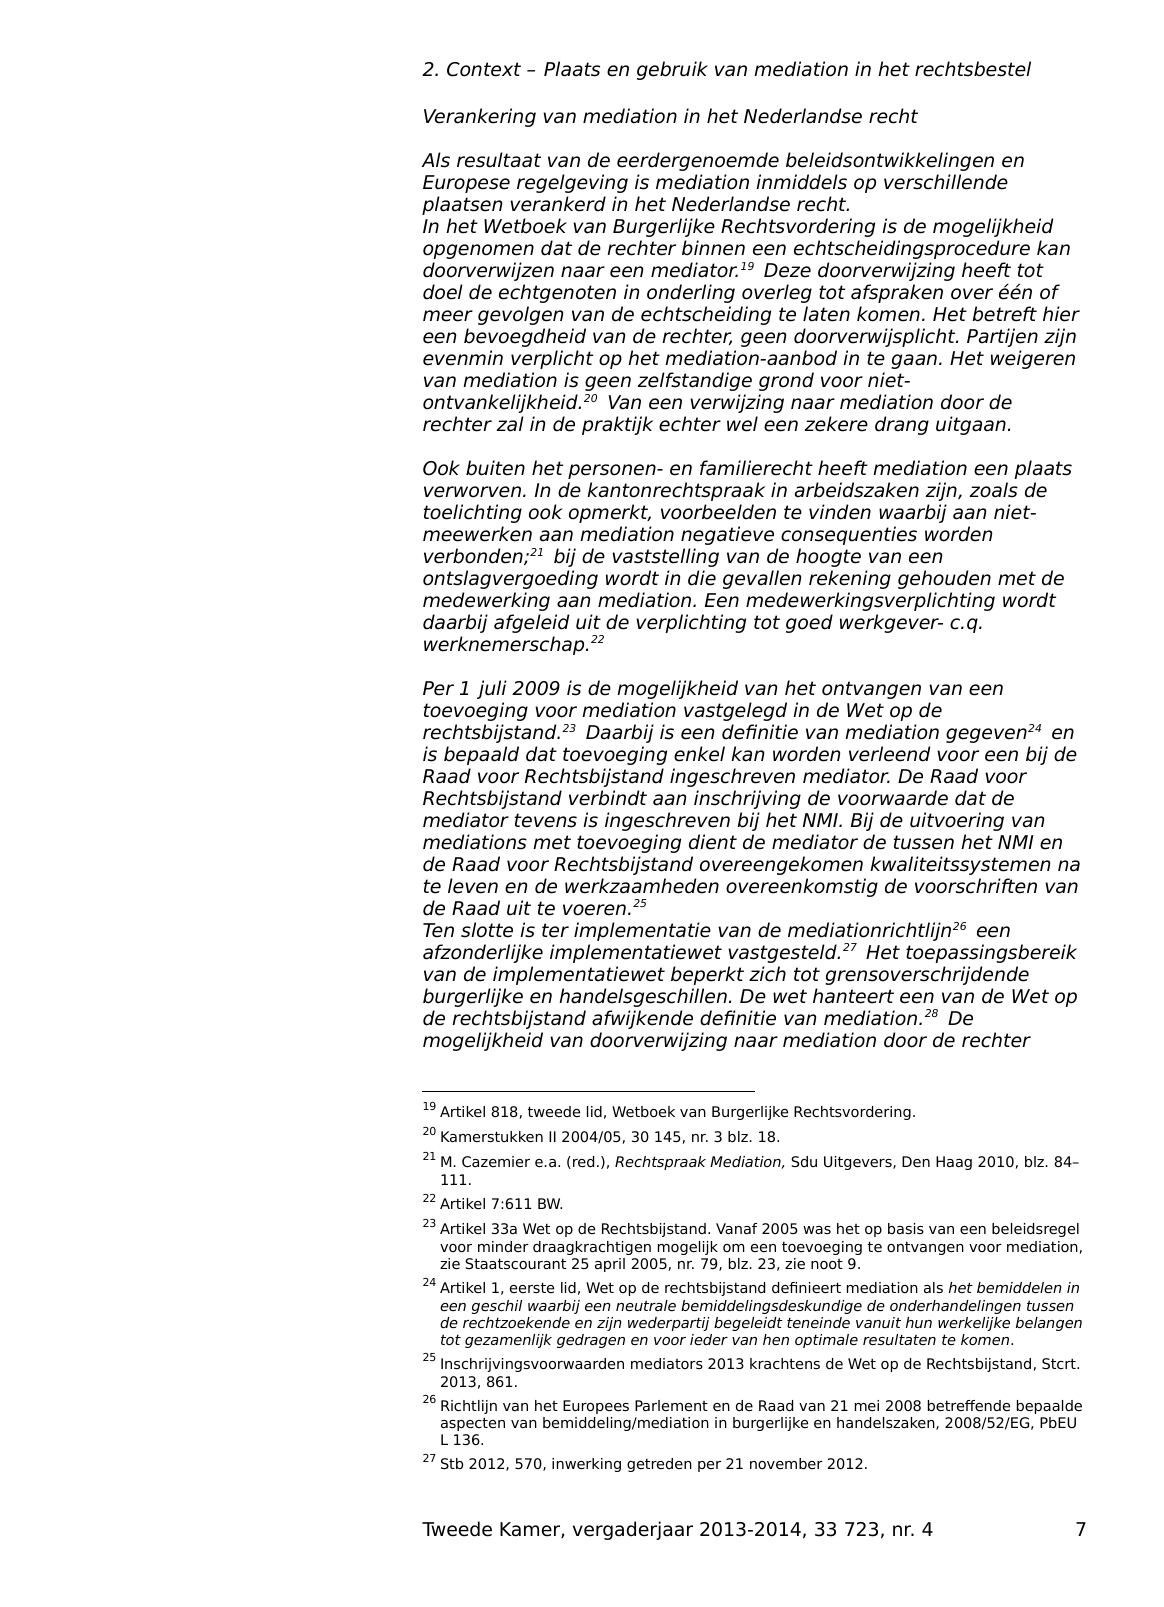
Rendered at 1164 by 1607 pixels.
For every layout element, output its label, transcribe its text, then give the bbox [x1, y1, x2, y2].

text Richtlijn van het Europees Parlement en de Raad van 21 mei 2008 betreffende bepaalde aspecten van bemiddeling/mediation in burgerlijke en handelszaken, 2008/52/EG, PbEU L 136. [422, 1393, 1087, 1449]
text Ten slotte is ter implementatie van de mediationrichtlijn een afzonderlijke implementatiewet vastgesteld. Het toepassingsbereik van de implementatiewet beperkt zich tot grensoverschrijdende burgerlijke en handelsgeschillen. De wet hanteert een van de Wet op de rechtsbijstand afwijkende definitie van mediation. De mogelijkheid van doorverwijzing naar mediation door de rechter [422, 920, 1087, 1052]
text In het Wetboek van Burgerlijke Rechtsvordering is de mogelijkheid opgenomen dat de rechter binnen een echtscheidingsprocedure kan doorverwijzen naar een mediator. Deze doorverwijzing heeft tot doel de echtgenoten in onderling overleg tot afspraken over één of meer gevolgen van de echtscheiding te laten komen. Het betreft hier een bevoegdheid van de rechter, geen doorverwijsplicht. Partijen zijn evenmin verplicht op het mediation-aanbod in te gaan. Het weigeren van mediation is geen zelfstandige grond voor niet-ontvankelijkheid. Van een verwijzing naar mediation door de rechter zal in de praktijk echter wel een zekere drang uitgaan. [422, 216, 1087, 436]
text Kamerstukken II 2004/05, 30 145, nr. 3 blz. 18. [422, 1125, 1087, 1147]
text Inschrijvingsvoorwaarden mediators 2013 krachtens de Wet op de Rechtsbijstand, Stcrt. 2013, 861. [422, 1352, 1087, 1391]
text Artikel 1, eerste lid, Wet op de rechtsbijstand definieert mediation als het bemiddelen in een geschil waarbij een neutrale bemiddelingsdeskundige de onderhandelingen tussen de rechtzoekende en zijn wederpartij begeleidt teneinde vanuit hun werkelijke belangen tot gezamenlijk gedragen en voor ieder van hen optimale resultaten te komen. [422, 1276, 1087, 1349]
text Ook buiten het personen- en familierecht heeft mediation een plaats verworven. In de kantonrechtspraak in arbeidszaken zijn, zoals de toelichting ook opmerkt, voorbeelden te vinden waarbij aan niet-meewerken aan mediation negatieve consequenties worden verbonden; bij de vaststelling van de hoogte van een ontslagvergoeding wordt in die gevallen rekening gehouden met de medewerking aan mediation. Een medewerkingsverplichting wordt daarbij afgeleid uit de verplichting tot goed werkgever- c.q. werknemerschap. [422, 458, 1087, 656]
subtitle Verankering van mediation in het Nederlandse recht [422, 106, 1087, 128]
text Als resultaat van de eerdergenoemde beleidsontwikkelingen en Europese regelgeving is mediation inmiddels op verschillende plaatsen verankerd in het Nederlandse recht. [422, 150, 1087, 216]
text Artikel 7:611 BW. [422, 1192, 1087, 1214]
subtitle 2. Context – Plaats en gebruik van mediation in het rechtsbestel [422, 59, 1087, 81]
text M. Cazemier e.a. (red.), Rechtspraak Mediation, Sdu Uitgevers, Den Haag 2010, blz. 84–111. [422, 1150, 1087, 1189]
text Artikel 33a Wet op de Rechtsbijstand. Vanaf 2005 was het op basis van een beleidsregel voor minder draagkrachtigen mogelijk om een toevoeging te ontvangen voor mediation, zie Staatscourant 25 april 2005, nr. 79, blz. 23, zie noot 9. [422, 1217, 1087, 1273]
text Artikel 818, tweede lid, Wetboek van Burgerlijke Rechtsvordering. [422, 1100, 1087, 1122]
text Stb 2012, 570, inwerking getreden per 21 november 2012. [422, 1452, 1087, 1474]
text Per 1 juli 2009 is de mogelijkheid van het ontvangen van een toevoeging voor mediation vastgelegd in de Wet op de rechtsbijstand. Daarbij is een definitie van mediation gegeven en is bepaald dat toevoeging enkel kan worden verleend voor een bij de Raad voor Rechtsbijstand ingeschreven mediator. De Raad voor Rechtsbijstand verbindt aan inschrijving de voorwaarde dat de mediator tevens is ingeschreven bij het NMI. Bij de uitvoering van mediations met toevoeging dient de mediator de tussen het NMI en de Raad voor Rechtsbijstand overeengekomen kwaliteitssystemen na te leven en de werkzaamheden overeenkomstig de voorschriften van de Raad uit te voeren. [422, 678, 1087, 920]
